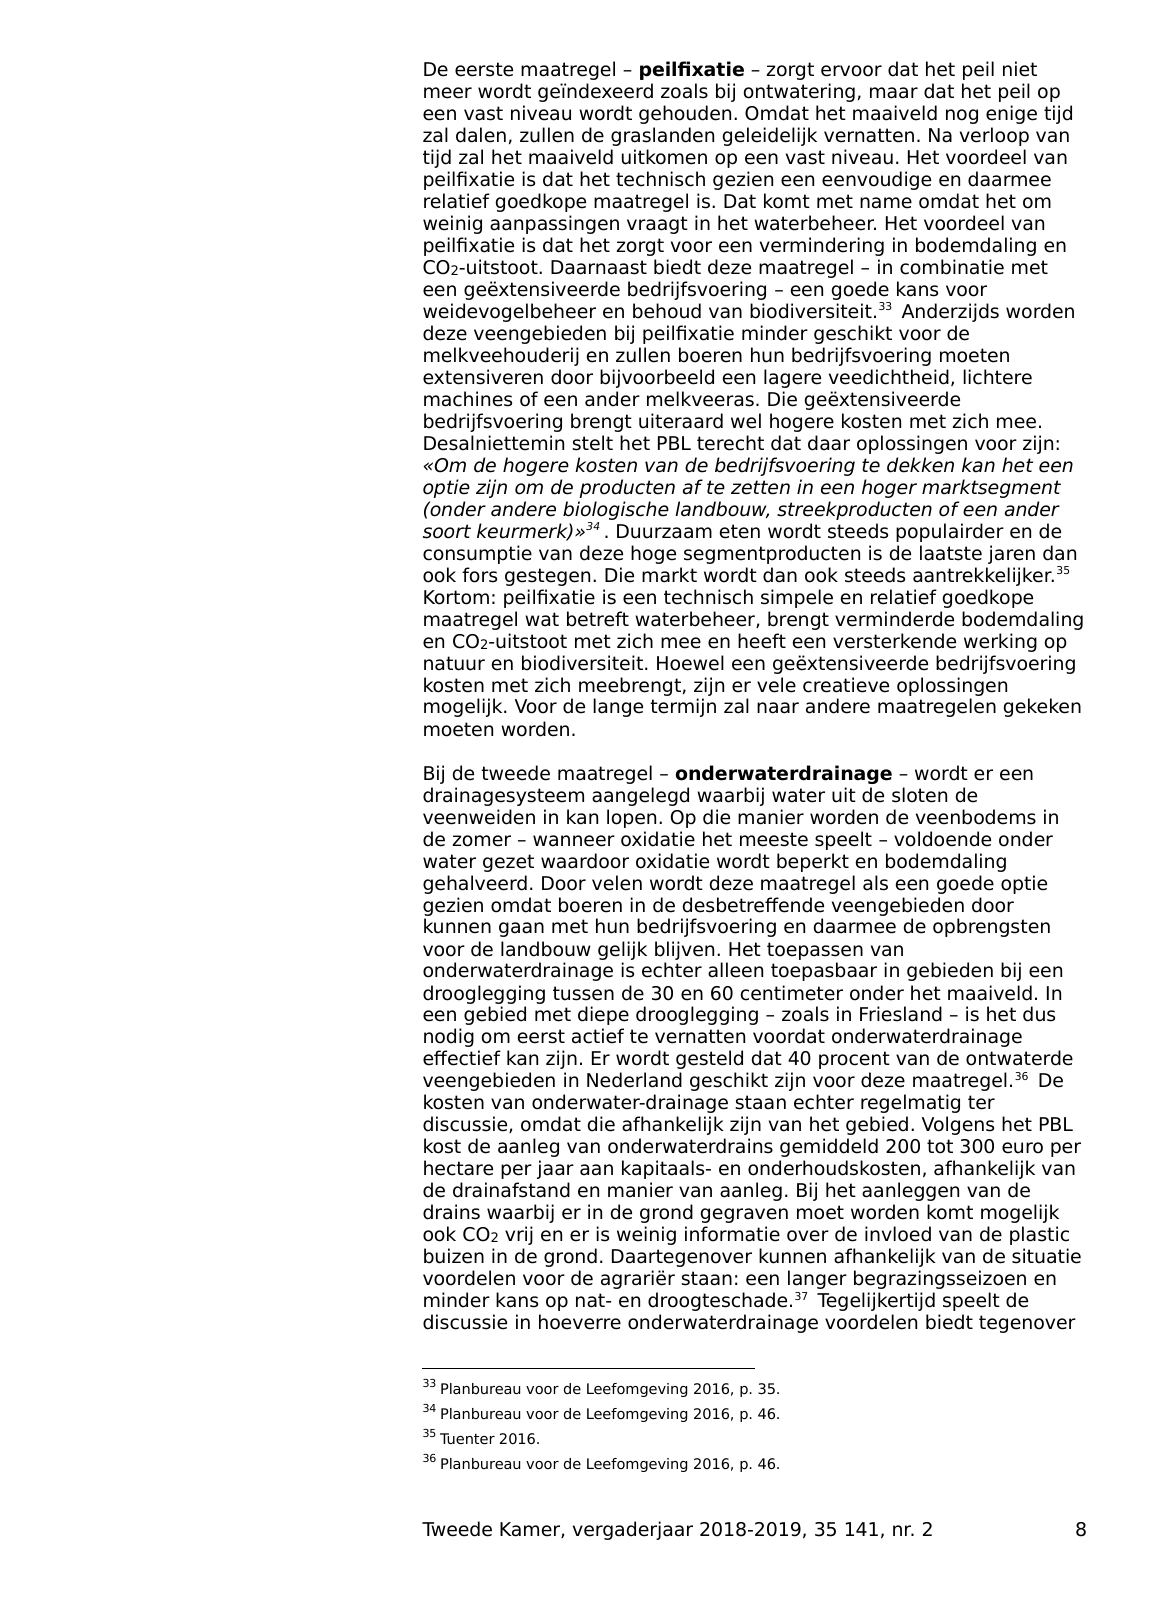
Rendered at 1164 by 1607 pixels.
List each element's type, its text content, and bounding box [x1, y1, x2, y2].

text Planbureau voor de Leefomgeving 2016, p. 35. [422, 1377, 1087, 1399]
text Bij de tweede maatregel – onderwaterdrainage – wordt er een drainagesysteem aangelegd waarbij water uit de sloten de veenweiden in kan lopen. Op die manier worden de veenbodems in de zomer – wanneer oxidatie het meeste speelt – voldoende onder water gezet waardoor oxidatie wordt beperkt en bodemdaling gehalveerd. Door velen wordt deze maatregel als een goede optie gezien omdat boeren in de desbetreffende veengebieden door kunnen gaan met hun bedrijfsvoering en daarmee de opbrengsten voor de landbouw gelijk blijven. Het toepassen van onderwaterdrainage is echter alleen toepasbaar in gebieden bij een drooglegging tussen de 30 en 60 centimeter onder het maaiveld. In een gebied met diepe drooglegging – zoals in Friesland – is het dus nodig om eerst actief te vernatten voordat onderwaterdrainage effectief kan zijn. Er wordt gesteld dat 40 procent van de ontwaterde veengebieden in Nederland geschikt zijn voor deze maatregel. De kosten van onderwater-drainage staan echter regelmatig ter discussie, omdat die afhankelijk zijn van het gebied. Volgens het PBL kost de aanleg van onderwaterdrains gemiddeld 200 tot 300 euro per hectare per jaar aan kapitaals- en onderhoudskosten, afhankelijk van de drainafstand en manier van aanleg. Bij het aanleggen van de drains waarbij er in de grond gegraven moet worden komt mogelijk ook CO2 vrij en er is weinig informatie over de invloed van de plastic buizen in de grond. Daartegenover kunnen afhankelijk van de situatie voordelen voor de agrariër staan: een langer begrazingsseizoen en minder kans op nat- en droogteschade. Tegelijkertijd speelt de discussie in hoeverre onderwaterdrainage voordelen biedt tegenover [422, 763, 1087, 1334]
text De eerste maatregel – peilfixatie – zorgt ervoor dat het peil niet meer wordt geïndexeerd zoals bij ontwatering, maar dat het peil op een vast niveau wordt gehouden. Omdat het maaiveld nog enige tijd zal dalen, zullen de graslanden geleidelijk vernatten. Na verloop van tijd zal het maaiveld uitkomen op een vast niveau. Het voordeel van peilfixatie is dat het technisch gezien een eenvoudige en daarmee relatief goedkope maatregel is. Dat komt met name omdat het om weinig aanpassingen vraagt in het waterbeheer. Het voordeel van peilfixatie is dat het zorgt voor een vermindering in bodemdaling en CO2-uitstoot. Daarnaast biedt deze maatregel – in combinatie met een geëxtensiveerde bedrijfsvoering – een goede kans voor weidevogelbeheer en behoud van biodiversiteit. Anderzijds worden deze veengebieden bij peilfixatie minder geschikt voor de melkveehouderij en zullen boeren hun bedrijfsvoering moeten extensiveren door bijvoorbeeld een lagere veedichtheid, lichtere machines of een ander melkveeras. Die geëxtensiveerde bedrijfsvoering brengt uiteraard wel hogere kosten met zich mee. Desalniettemin stelt het PBL terecht dat daar oplossingen voor zijn: «Om de hogere kosten van de bedrijfsvoering te dekken kan het een optie zijn om de producten af te zetten in een hoger marktsegment (onder andere biologische landbouw, streekproducten of een ander soort keurmerk)». Duurzaam eten wordt steeds populairder en de consumptie van deze hoge segmentproducten is de laatste jaren dan ook fors gestegen. Die markt wordt dan ook steeds aantrekkelijker. Kortom: peilfixatie is een technisch simpele en relatief goedkope maatregel wat betreft waterbeheer, brengt verminderde bodemdaling en CO2-uitstoot met zich mee en heeft een versterkende werking op natuur en biodiversiteit. Hoewel een geëxtensiveerde bedrijfsvoering kosten met zich meebrengt, zijn er vele creatieve oplossingen mogelijk. Voor de lange termijn zal naar andere maatregelen gekeken moeten worden. [422, 59, 1087, 740]
text Planbureau voor de Leefomgeving 2016, p. 46. [422, 1402, 1087, 1424]
text Planbureau voor de Leefomgeving 2016, p. 46. [422, 1452, 1087, 1474]
text Tuenter 2016. [422, 1427, 1087, 1449]
